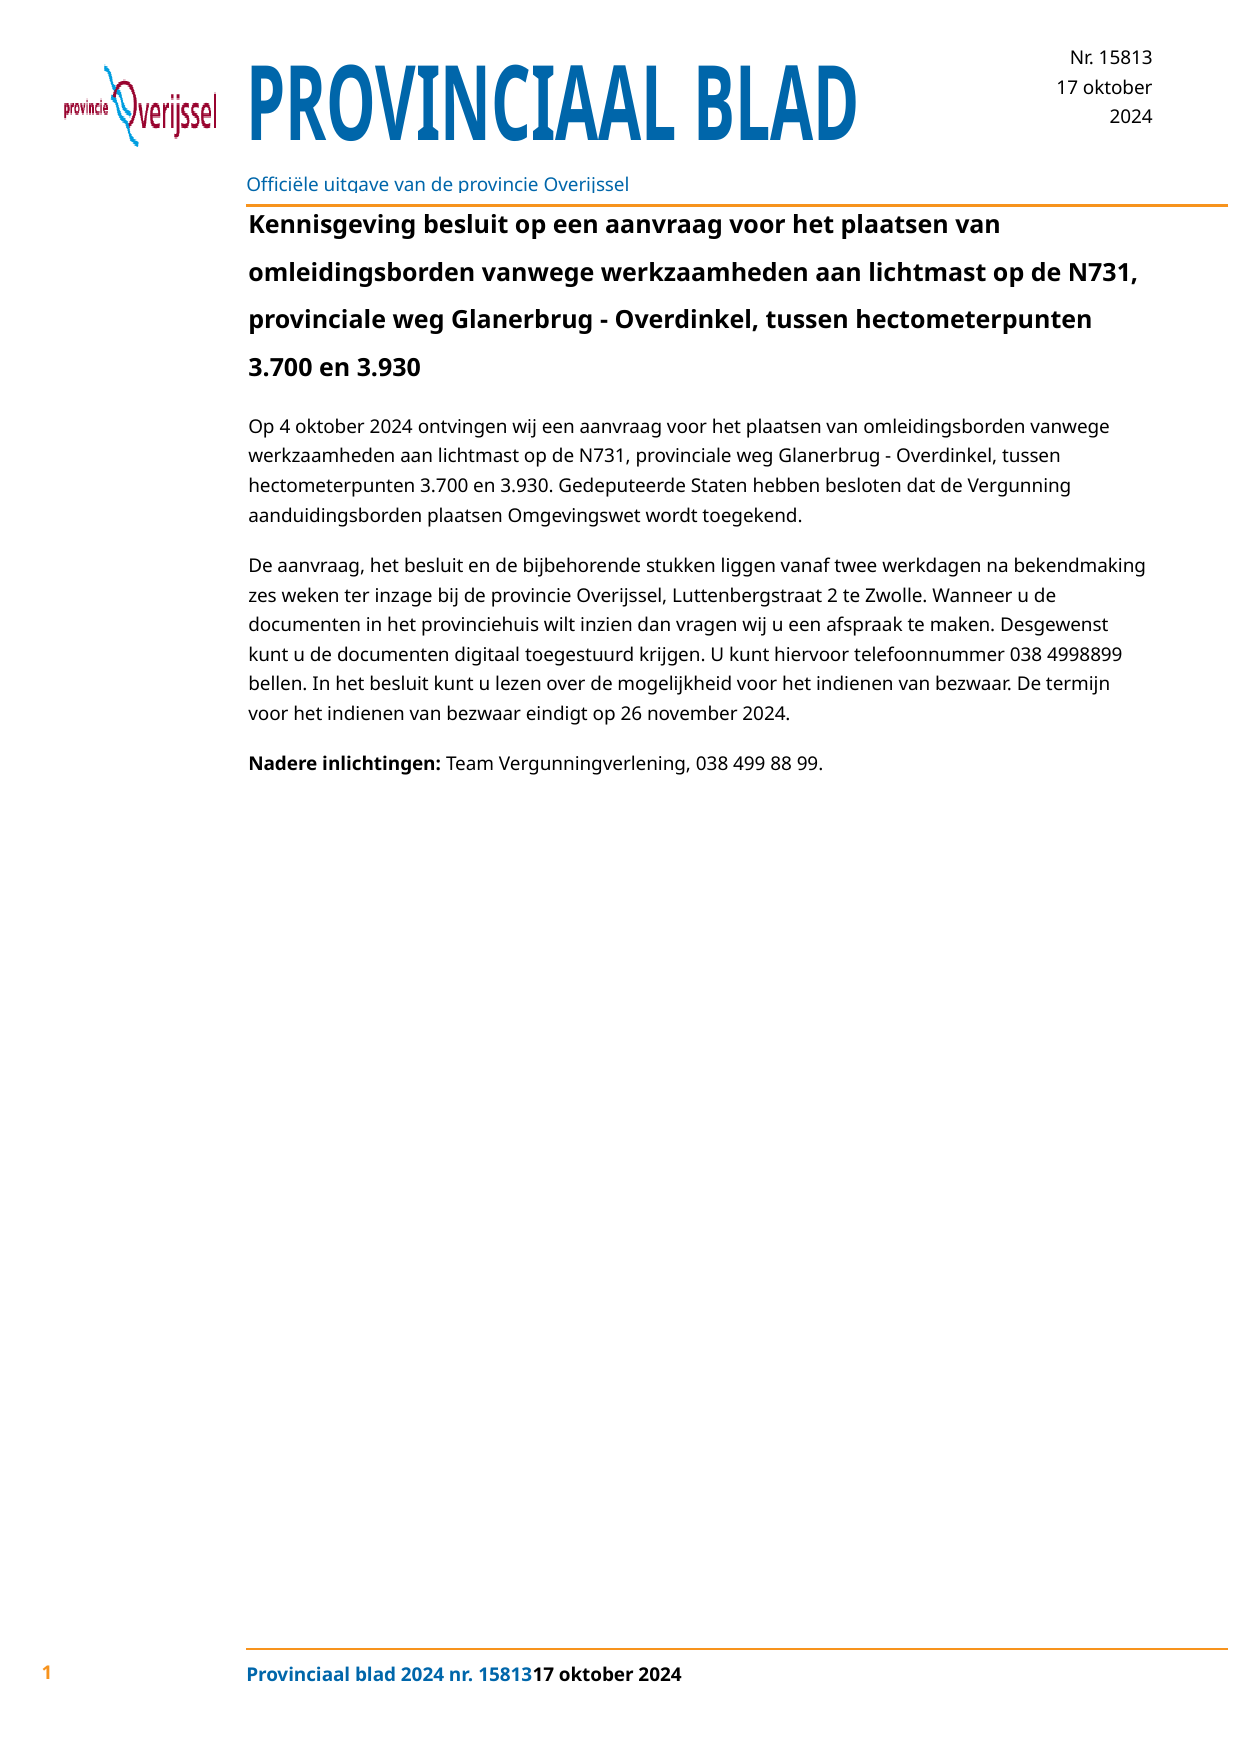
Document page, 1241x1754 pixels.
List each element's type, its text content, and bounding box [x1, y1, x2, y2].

text De aanvraag, het besluit en de bijbehorende stukken liggen vanaf twee werkdagen na bekendmaking zes weken ter inzage bij de provincie Overijssel, Luttenbergstraat 2 te Zwolle. Wanneer u de documenten in het provinciehuis wilt inzien dan vragen wij u een afspraak te maken. Desgewenst kunt u de documenten digitaal toegestuurd krijgen. U kunt hiervoor telefoonnummer 038 4998899 bellen. In het besluit kunt u lezen over de mogelijkheid voor het indienen van bezwaar. De termijn voor het indienen van bezwaar eindigt op 26 november 2024. [248, 552, 1152, 726]
picture [41, 47, 231, 172]
text Kennisgeving besluit op een aanvraag voor het plaatsen van omleidingsborden vanwege werkzaamheden aan lichtmast op de N731, provinciale weg Glanerbrug - Overdinkel, tussen hectometerpunten 3.700 en 3.930 [248, 207, 1152, 384]
text Nadere inlichtingen: Team Vergunningverlening, 038 499 88 99. [248, 751, 1152, 776]
text Op 4 oktober 2024 ontvingen wij een aanvraag voor het plaatsen van omleidingsborden vanwege werkzaamheden aan lichtmast op de N731, provinciale weg Glanerbrug - Overdinkel, tussen hectometerpunten 3.700 en 3.930. Gedeputeerde Staten hebben besloten dat de Vergunning aanduidingsborden plaatsen Omgevingswet wordt toegekend. [248, 413, 1152, 528]
